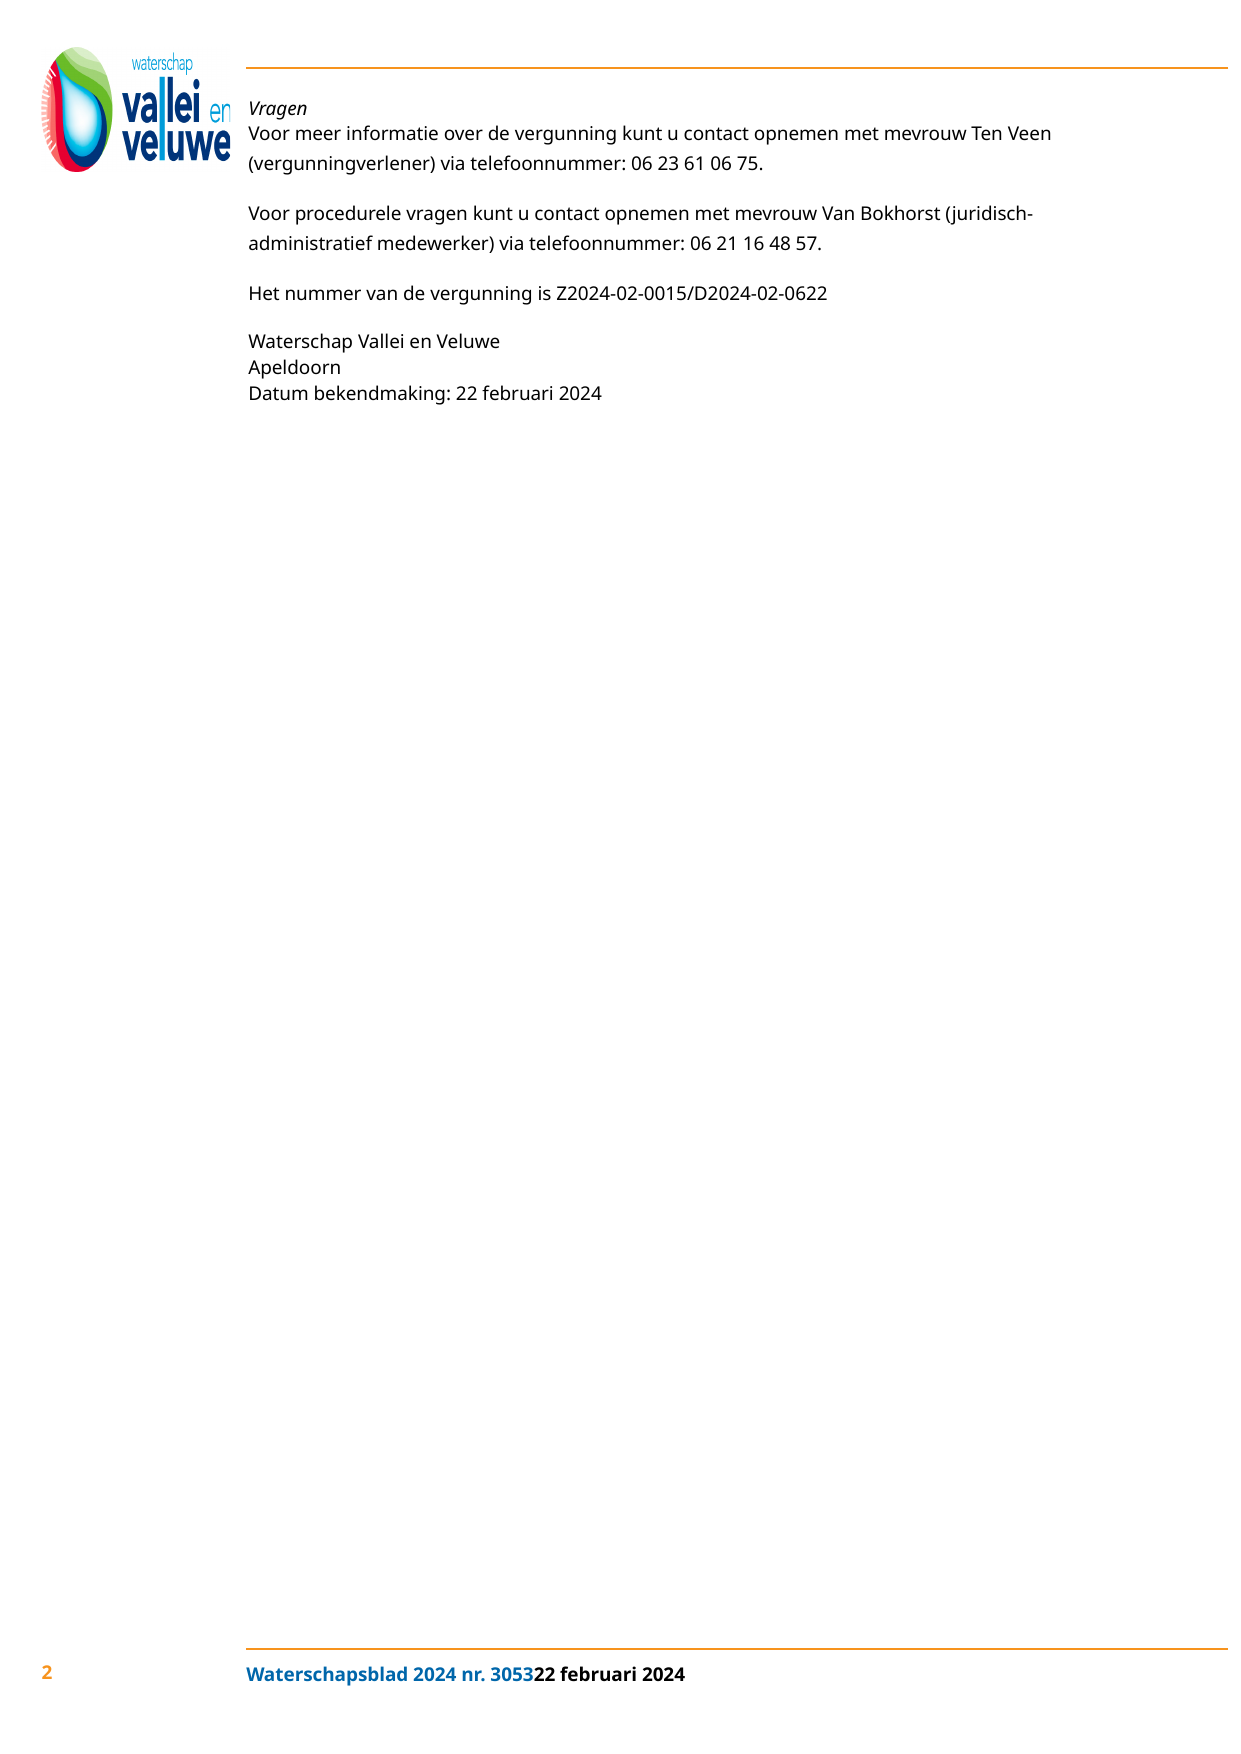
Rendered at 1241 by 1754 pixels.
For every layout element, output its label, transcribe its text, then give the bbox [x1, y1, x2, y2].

text Vragen [248, 95, 1152, 121]
text Waterschap Vallei en Veluwe [248, 328, 1152, 354]
picture [41, 47, 231, 172]
text Voor procedurele vragen kunt u contact opnemen met mevrouw Van Bokhorst (juridisch-administratief medewerker) via telefoonnummer: 06 21 16 48 57. [248, 201, 1152, 256]
text Apeldoorn [248, 354, 1152, 380]
text Voor meer informatie over de vergunning kunt u contact opnemen met mevrouw Ten Veen (vergunningverlener) via telefoonnummer: 06 23 61 06 75. [248, 121, 1152, 176]
text Het nummer van de vergunning is Z2024-02-0015/D2024-02-0622 [248, 281, 1152, 306]
text Datum bekendmaking: 22 februari 2024 [248, 380, 1152, 406]
